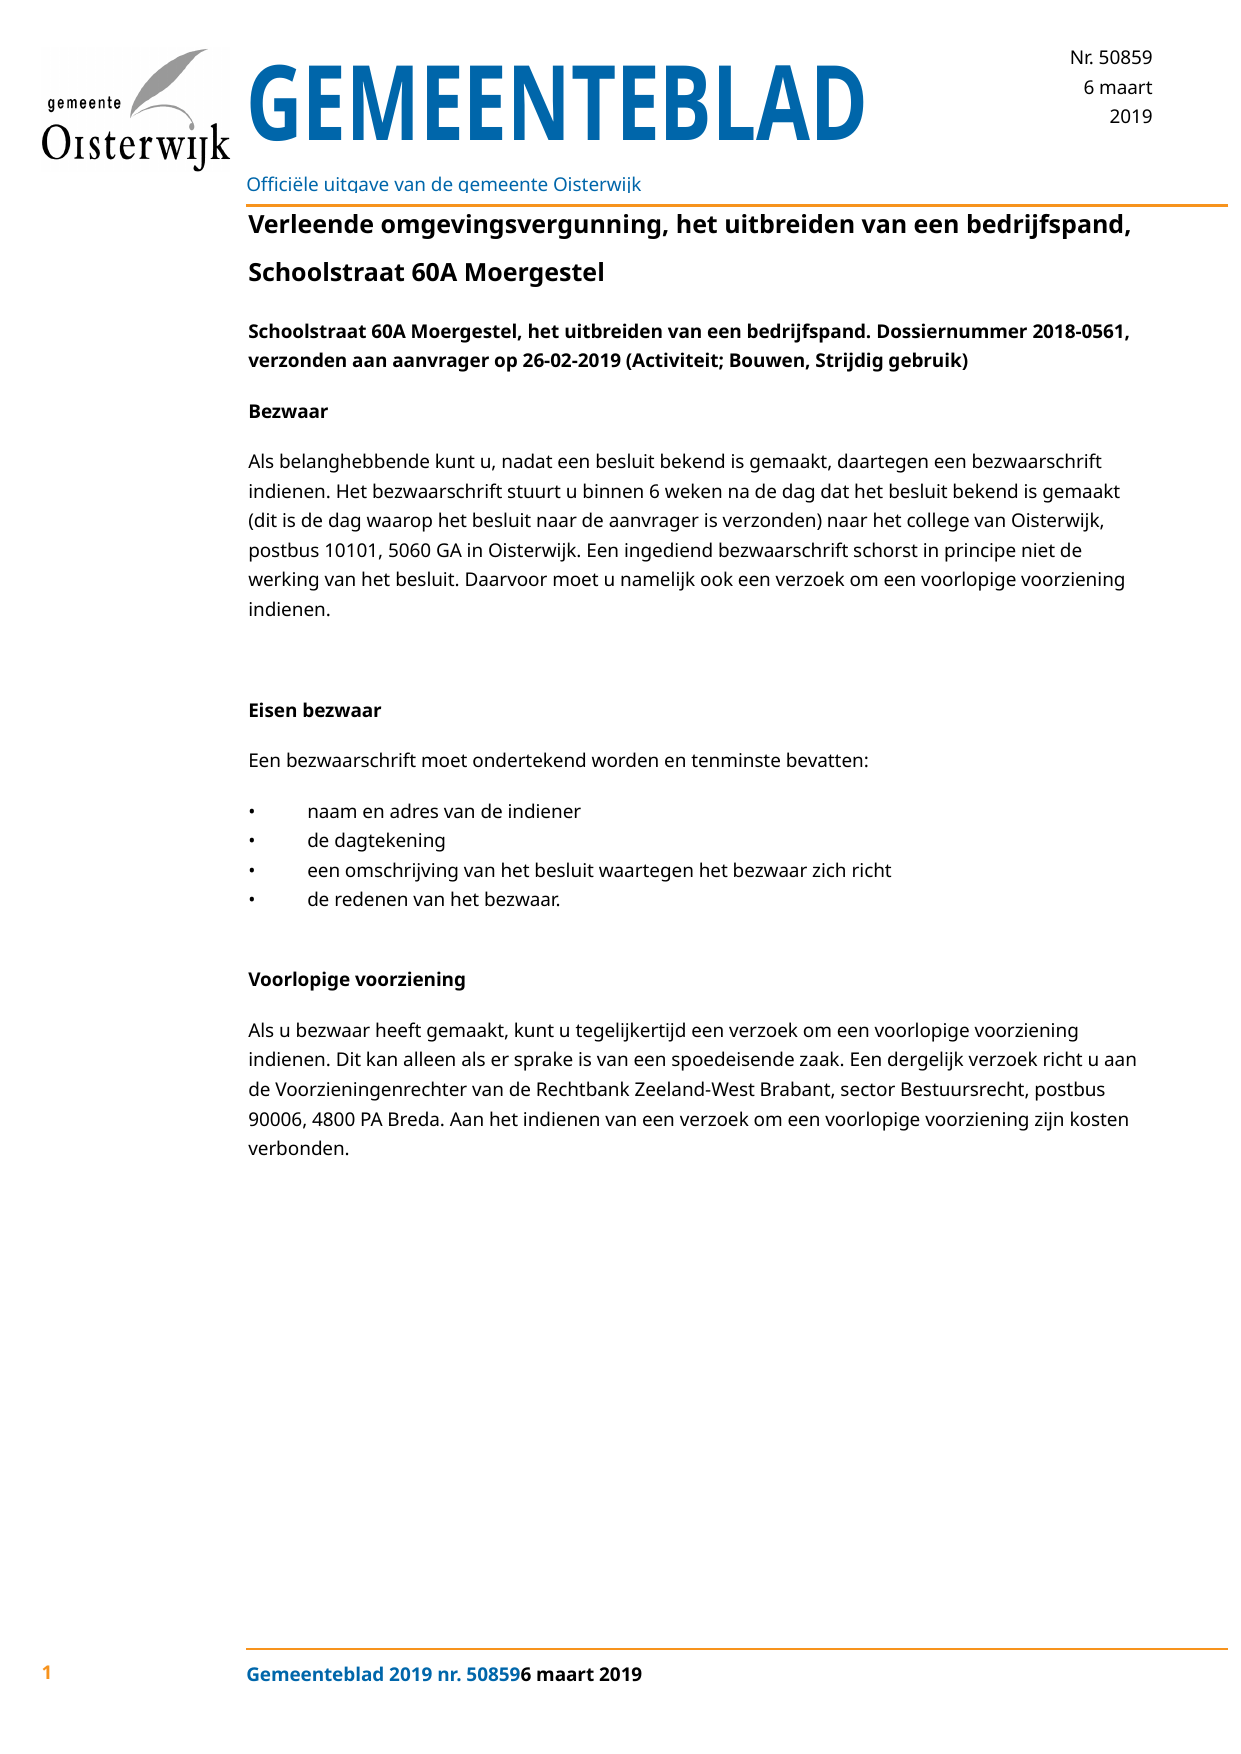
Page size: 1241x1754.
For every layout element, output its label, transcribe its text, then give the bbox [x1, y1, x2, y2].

list een omschrijving van het besluit waartegen het bezwaar zich richt [248, 857, 1152, 883]
text Een bezwaarschrift moet ondertekend worden en tenminste bevatten: [248, 747, 1152, 773]
text Als u bezwaar heeft gemaakt, kunt u tegelijkertijd een verzoek om een voorlopige voorziening indienen. Dit kan alleen als er sprake is van een spoedeisende zaak. Een dergelijk verzoek richt u aan de Voorzieningenrechter van de Rechtbank Zeeland-West Brabant, sector Bestuursrecht, postbus 90006, 4800 PA Breda. Aan het indienen van een verzoek om een voorlopige voorziening zijn kosten verbonden. [248, 1017, 1152, 1161]
list de redenen van het bezwaar. [248, 887, 1152, 912]
text Voorlopige voorziening [248, 967, 1152, 992]
text Eisen bezwaar [248, 697, 1152, 723]
text Als belanghebbende kunt u, nadat een besluit bekend is gemaakt, daartegen een bezwaarschrift indienen. Het bezwaarschrift stuurt u binnen 6 weken na de dag dat het besluit bekend is gemaakt (dit is de dag waarop het besluit naar de aanvrager is verzonden) naar het college van Oisterwijk, postbus 10101, 5060 GA in Oisterwijk. Een ingediend bezwaarschrift schorst in principe niet de werking van het besluit. Daarvoor moet u namelijk ook een verzoek om een voorlopige voorziening indienen. [248, 448, 1152, 622]
picture [41, 47, 231, 172]
list naam en adres van de indiener [248, 798, 1152, 824]
text Bezwaar [248, 398, 1152, 424]
list de dagtekening [248, 827, 1152, 853]
text Verleende omgevingsvergunning, het uitbreiden van een bedrijfspand, Schoolstraat 60A Moergestel [248, 207, 1152, 288]
text Schoolstraat 60A Moergestel, het uitbreiden van een bedrijfspand. Dossiernummer 2018-0561, verzonden aan aanvrager op 26-02-2019 (Activiteit; Bouwen, Strijdig gebruik) [248, 318, 1152, 373]
